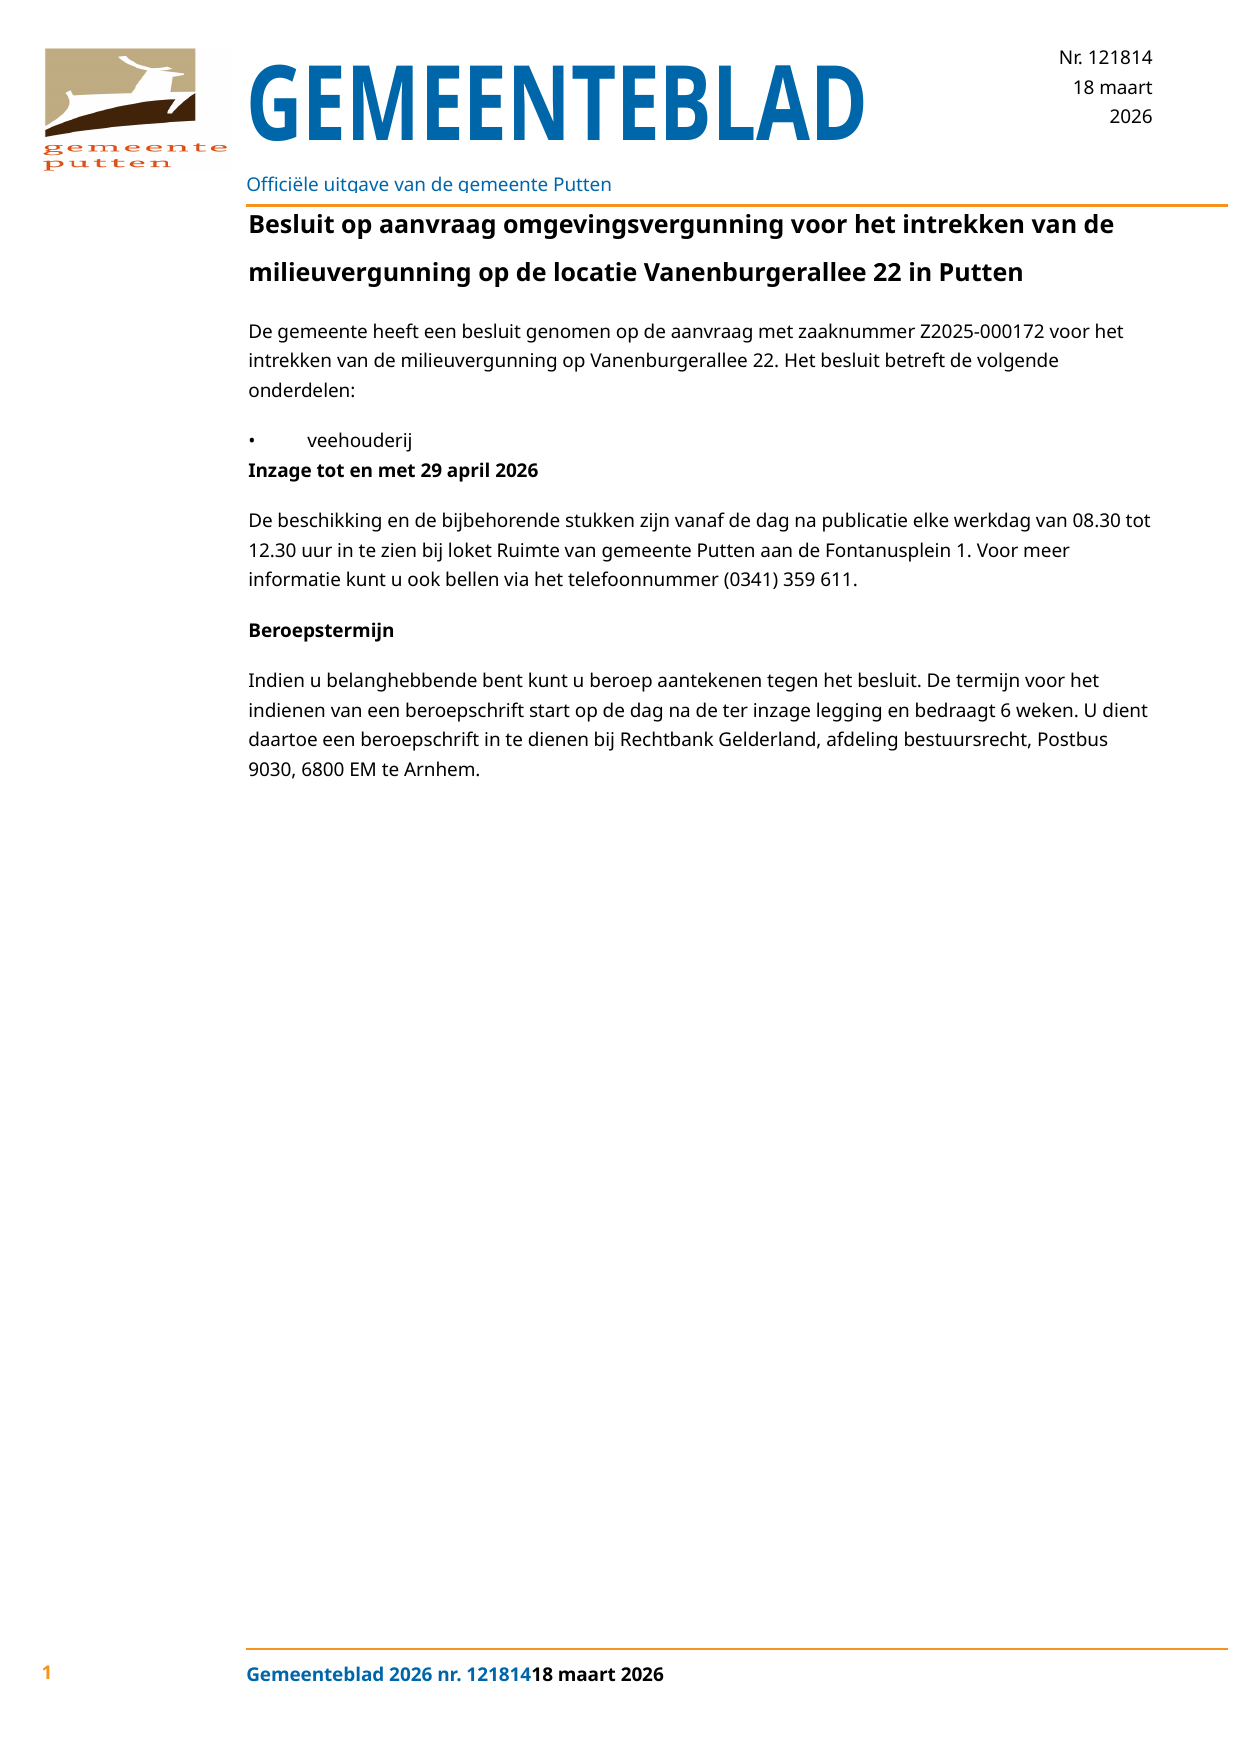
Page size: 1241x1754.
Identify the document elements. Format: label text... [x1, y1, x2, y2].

list veehouderij [248, 427, 1152, 453]
picture [41, 47, 231, 172]
text Beroepstermijn [248, 617, 1152, 643]
text Besluit op aanvraag omgevingsvergunning voor het intrekken van de milieuvergunning op de locatie Vanenburgerallee 22 in Putten [248, 207, 1152, 288]
text De gemeente heeft een besluit genomen op de aanvraag met zaaknummer Z2025-000172 voor het intrekken van de milieuvergunning op Vanenburgerallee 22. Het besluit betreft de volgende onderdelen: [248, 318, 1152, 403]
text Indien u belanghebbende bent kunt u beroep aantekenen tegen het besluit. De termijn voor het indienen van een beroepschrift start op de dag na de ter inzage legging en bedraagt 6 weken. U dient daartoe een beroepschrift in te dienen bij Rechtbank Gelderland, afdeling bestuursrecht, Postbus 9030, 6800 EM te Arnhem. [248, 667, 1152, 782]
text Inzage tot en met 29 april 2026 [248, 457, 1152, 483]
text De beschikking en de bijbehorende stukken zijn vanaf de dag na publicatie elke werkdag van 08.30 tot 12.30 uur in te zien bij loket Ruimte van gemeente Putten aan de Fontanusplein 1. Voor meer informatie kunt u ook bellen via het telefoonnummer (0341) 359 611. [248, 507, 1152, 592]
